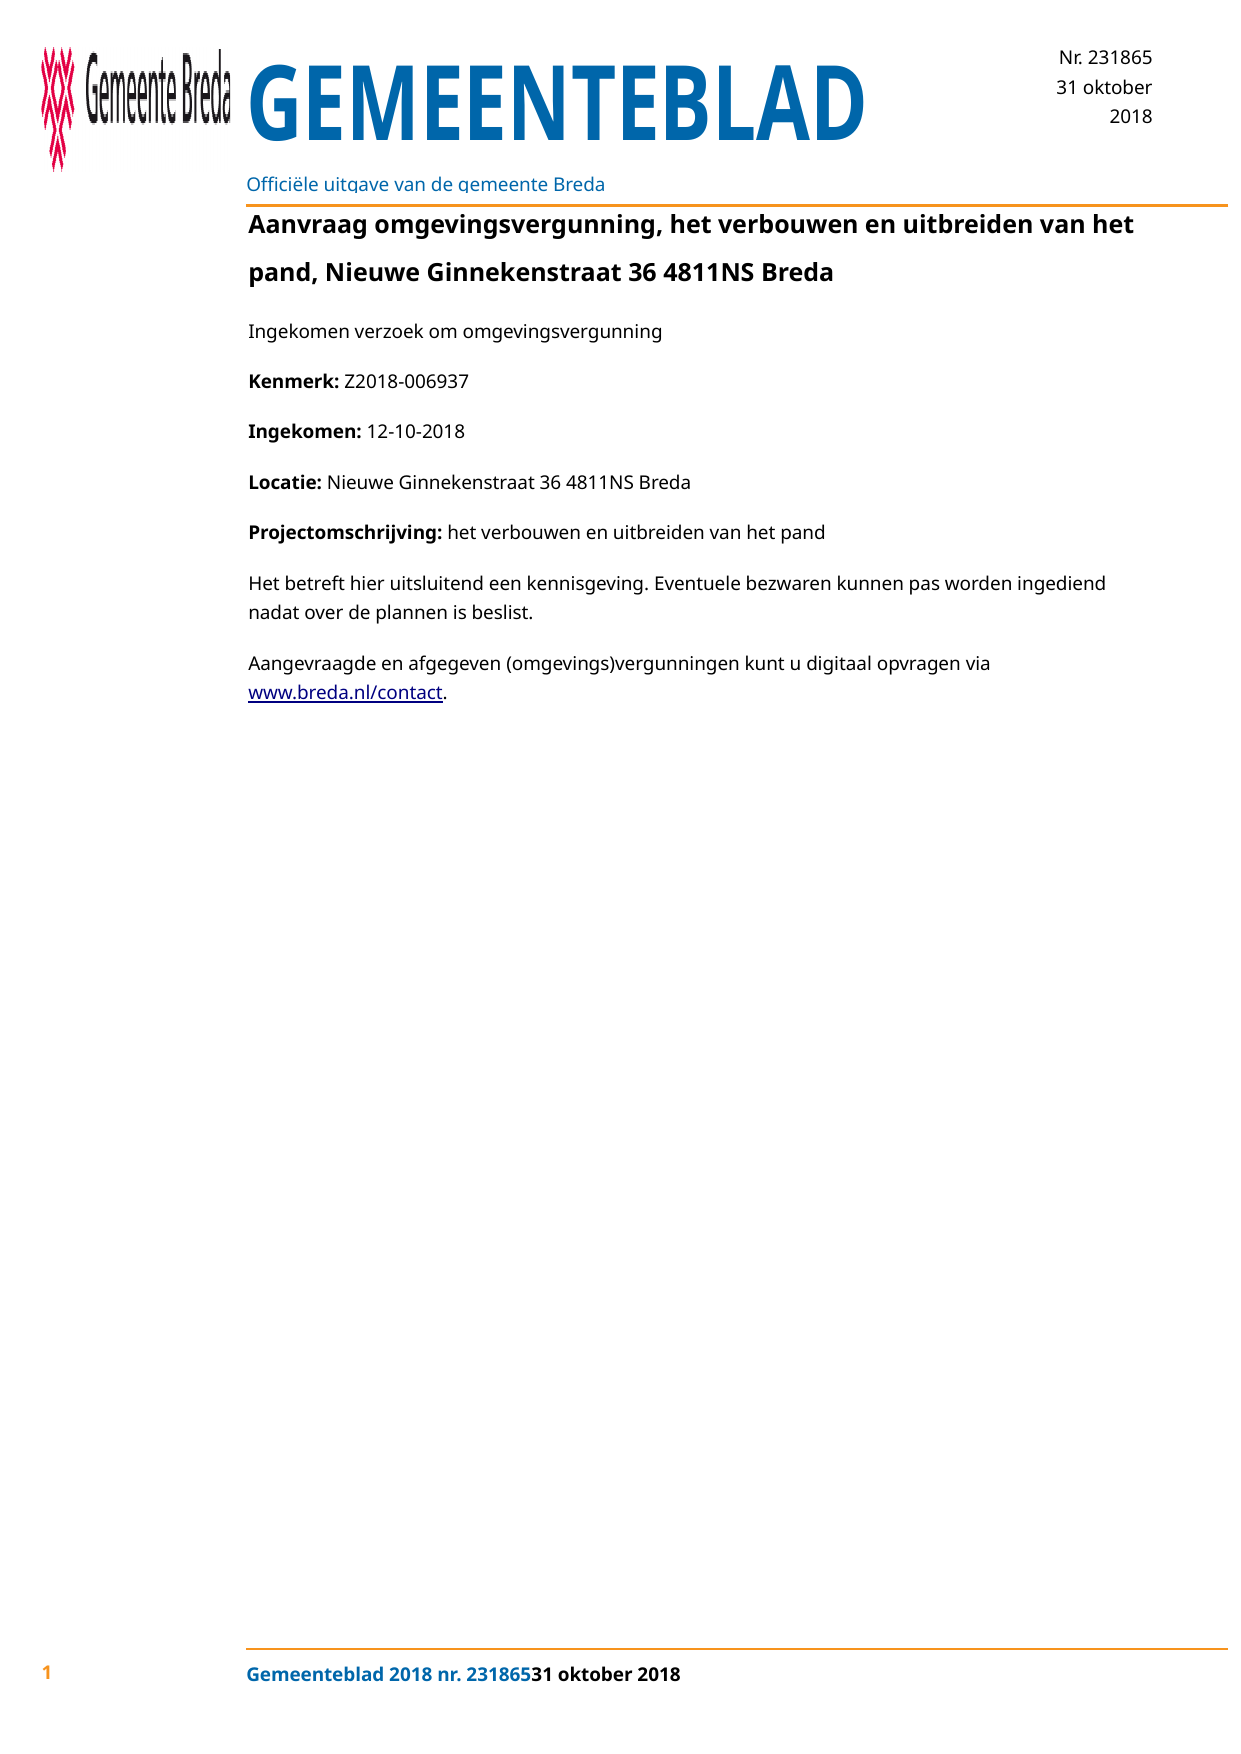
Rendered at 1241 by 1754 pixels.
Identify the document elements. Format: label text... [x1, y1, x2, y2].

text Ingekomen: 12-10-2018 [248, 419, 1152, 444]
text Aanvraag omgevingsvergunning, het verbouwen en uitbreiden van het pand, Nieuwe Ginnekenstraat 36 4811NS Breda [248, 207, 1152, 288]
text Het betreft hier uitsluitend een kennisgeving. Eventuele bezwaren kunnen pas worden ingediend nadat over de plannen is beslist. [248, 570, 1152, 625]
text Projectomschrijving: het verbouwen en uitbreiden van het pand [248, 519, 1152, 545]
text Ingekomen verzoek om omgevingsvergunning [248, 318, 1152, 344]
text Aangevraagde en afgegeven (omgevings)vergunningen kunt u digitaal opvragen via www.breda.nl/contact. [248, 650, 1152, 705]
text Kenmerk: Z2018-006937 [248, 368, 1152, 394]
text Locatie: Nieuwe Ginnekenstraat 36 4811NS Breda [248, 469, 1152, 495]
picture [41, 47, 231, 172]
